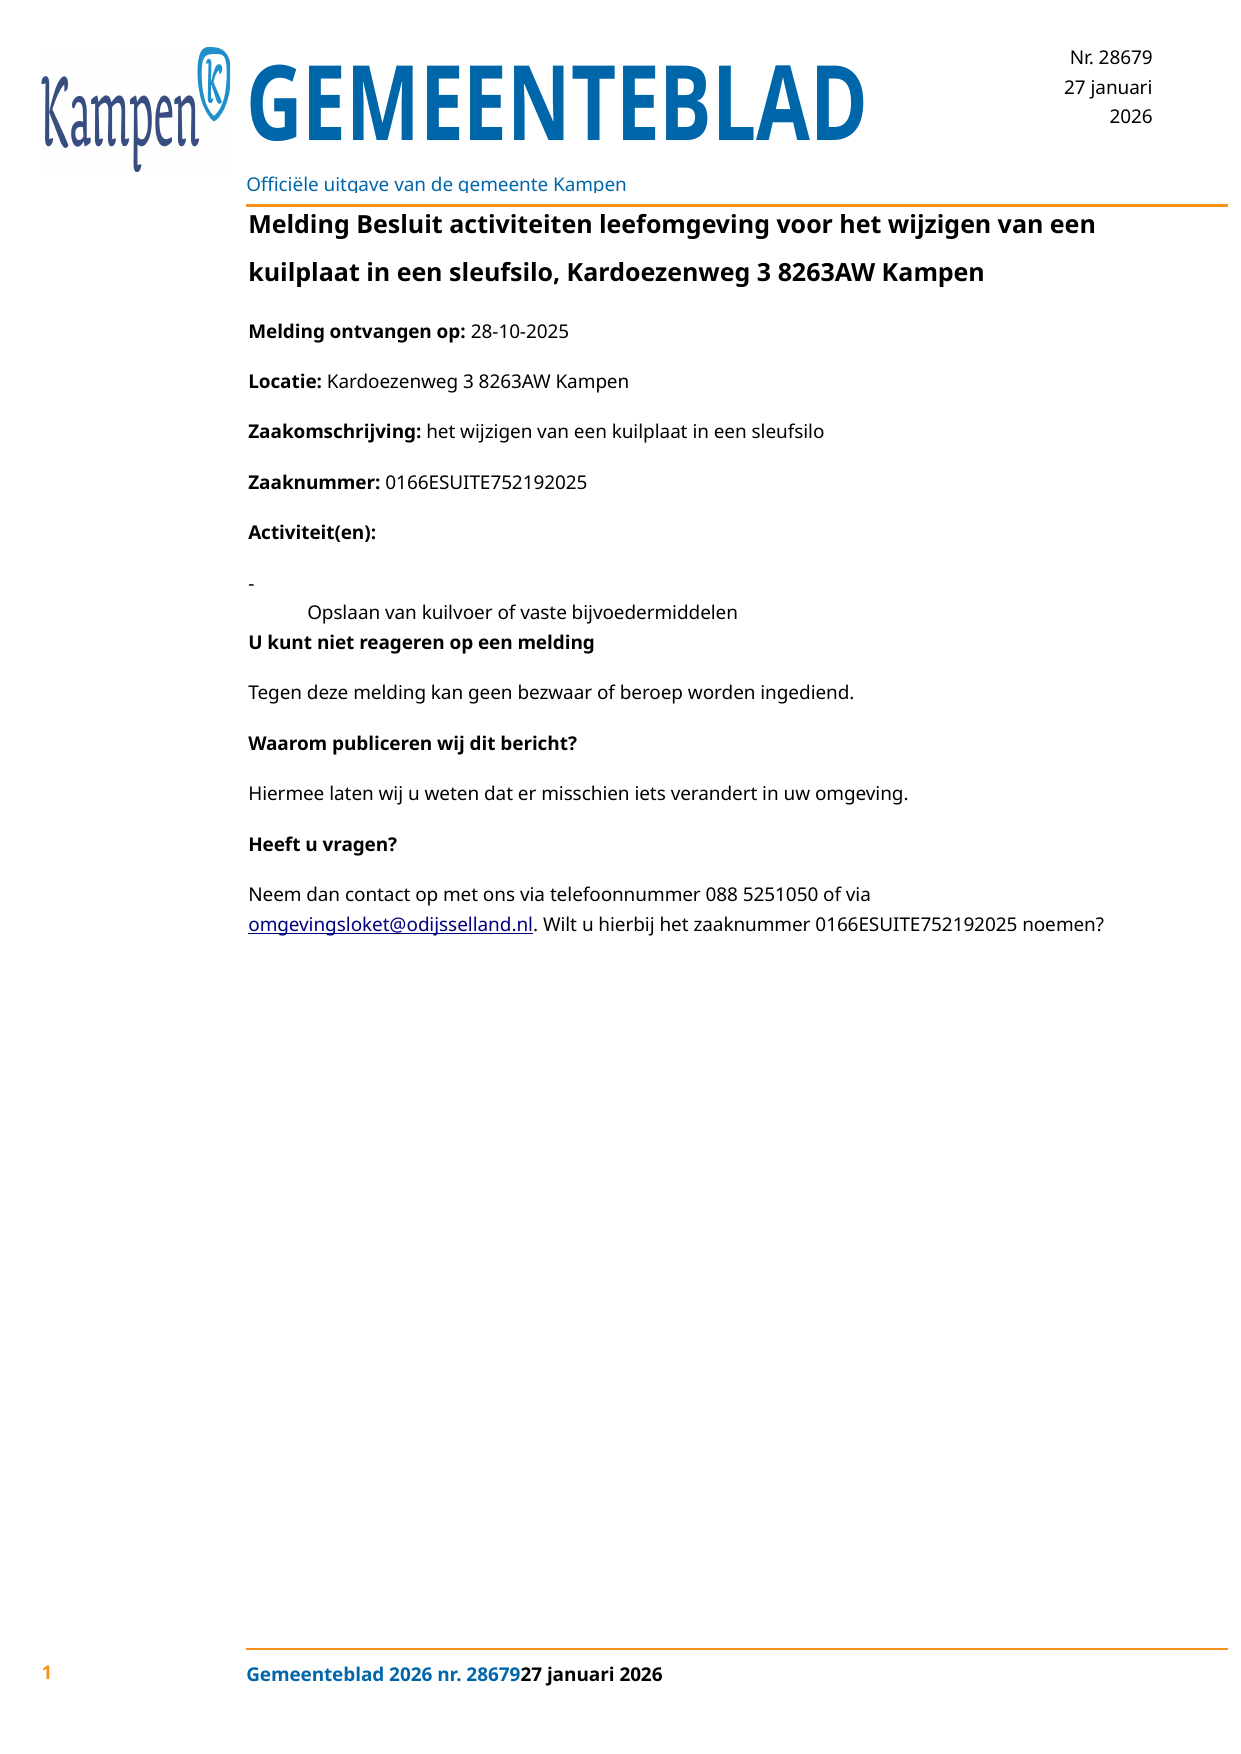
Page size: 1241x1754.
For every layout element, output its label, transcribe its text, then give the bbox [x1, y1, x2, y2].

text U kunt niet reageren op een melding [248, 629, 1152, 655]
text Locatie: Kardoezenweg 3 8263AW Kampen [248, 368, 1152, 394]
text Hiermee laten wij u weten dat er misschien iets verandert in uw omgeving. [248, 780, 1152, 806]
text Melding ontvangen op: 28-10-2025 [248, 318, 1152, 344]
list Opslaan van kuilvoer of vaste bijvoedermiddelen [248, 599, 1152, 625]
text Zaaknummer: 0166ESUITE752192025 [248, 469, 1152, 495]
text Heeft u vragen? [248, 831, 1152, 857]
text Zaakomschrijving: het wijzigen van een kuilplaat in een sleufsilo [248, 419, 1152, 444]
text Melding Besluit activiteiten leefomgeving voor het wijzigen van een kuilplaat in een sleufsilo, Kardoezenweg 3 8263AW Kampen [248, 207, 1152, 288]
text Tegen deze melding kan geen bezwaar of beroep worden ingediend. [248, 679, 1152, 705]
picture [41, 47, 231, 172]
text Activiteit(en): [248, 519, 1152, 545]
text Waarom publiceren wij dit bericht? [248, 730, 1152, 756]
text Neem dan contact op met ons via telefoonnummer 088 5251050 of via omgevingsloket@odijsselland.nl. Wilt u hierbij het zaaknummer 0166ESUITE752192025 noemen? [248, 881, 1152, 937]
